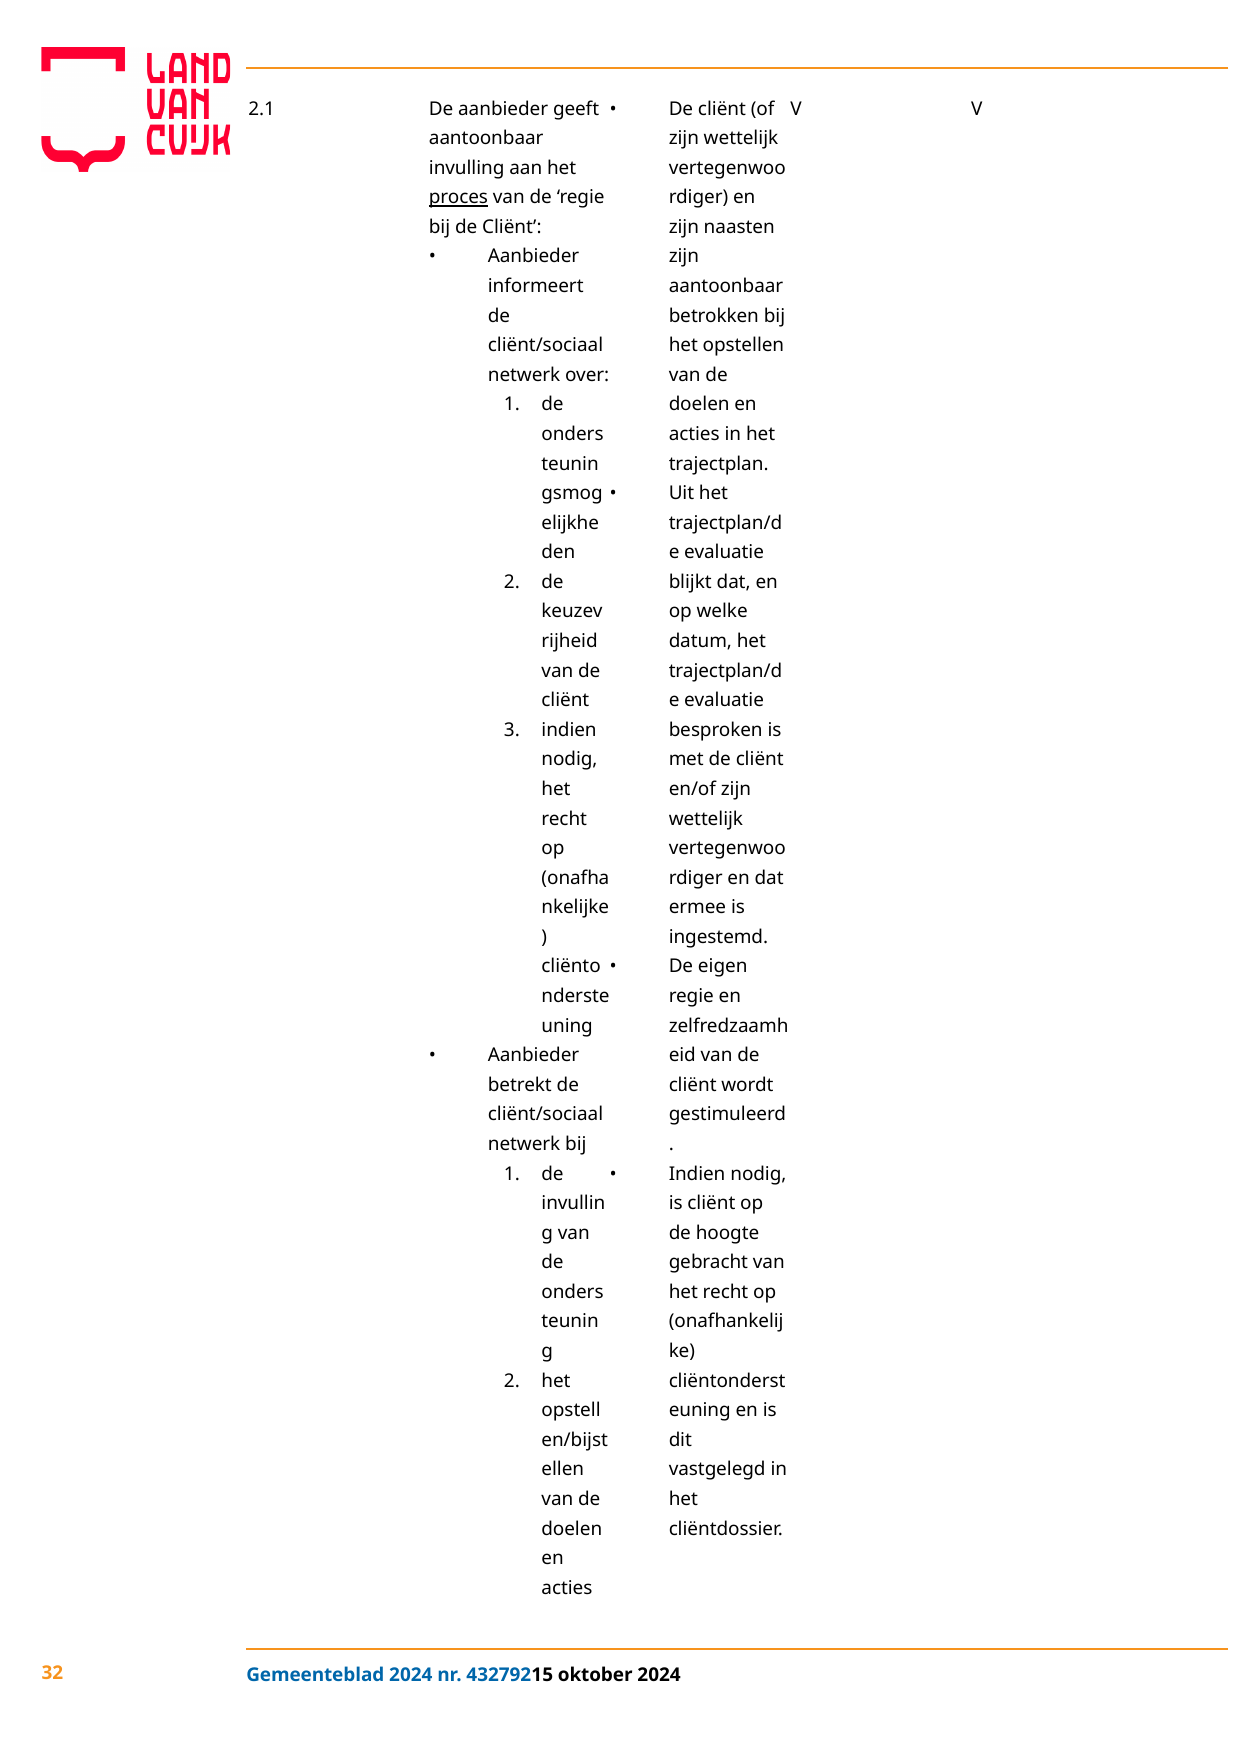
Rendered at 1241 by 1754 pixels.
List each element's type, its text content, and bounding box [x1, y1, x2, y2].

table_cell De cliënt (of zijn wettelijk vertegenwoordiger) en zijn naasten zijn aantoonbaar betrokken bij het opstellen van de doelen en acties in het trajectplan. Uit het trajectplan/de evaluatie blijkt dat, en op welke datum, het trajectplan/de evaluatie besproken is met de cliënt en/of zijn wettelijk vertegenwoordiger en dat ermee is ingestemd. De eigen regie en zelfredzaamheid van de cliënt wordt gestimuleerd. Indien nodig, is cliënt op de hoogte gebracht van het recht op (onafhankelijke) cliëntondersteuning en is dit vastgelegd in het cliëntdossier. [609, 95, 790, 1600]
table_cell V [790, 95, 971, 1600]
picture [41, 47, 231, 172]
table_cell De aanbieder geeft aantoonbaar invulling aan het proces van de ‘regie bij de Cliënt’: Aanbieder informeert de cliënt/sociaal netwerk over: de ondersteuningsmogelijkheden de keuzevrijheid van de cliënt indien nodig, het recht op (onafhankelijke) cliëntondersteuning Aanbieder betrekt de cliënt/sociaal netwerk bij de invulling van de ondersteuning het opstellen/bijstellen van de doelen en acties [429, 95, 609, 1600]
table_cell 2.1 [248, 95, 429, 1600]
table_cell V [971, 95, 1152, 1600]
